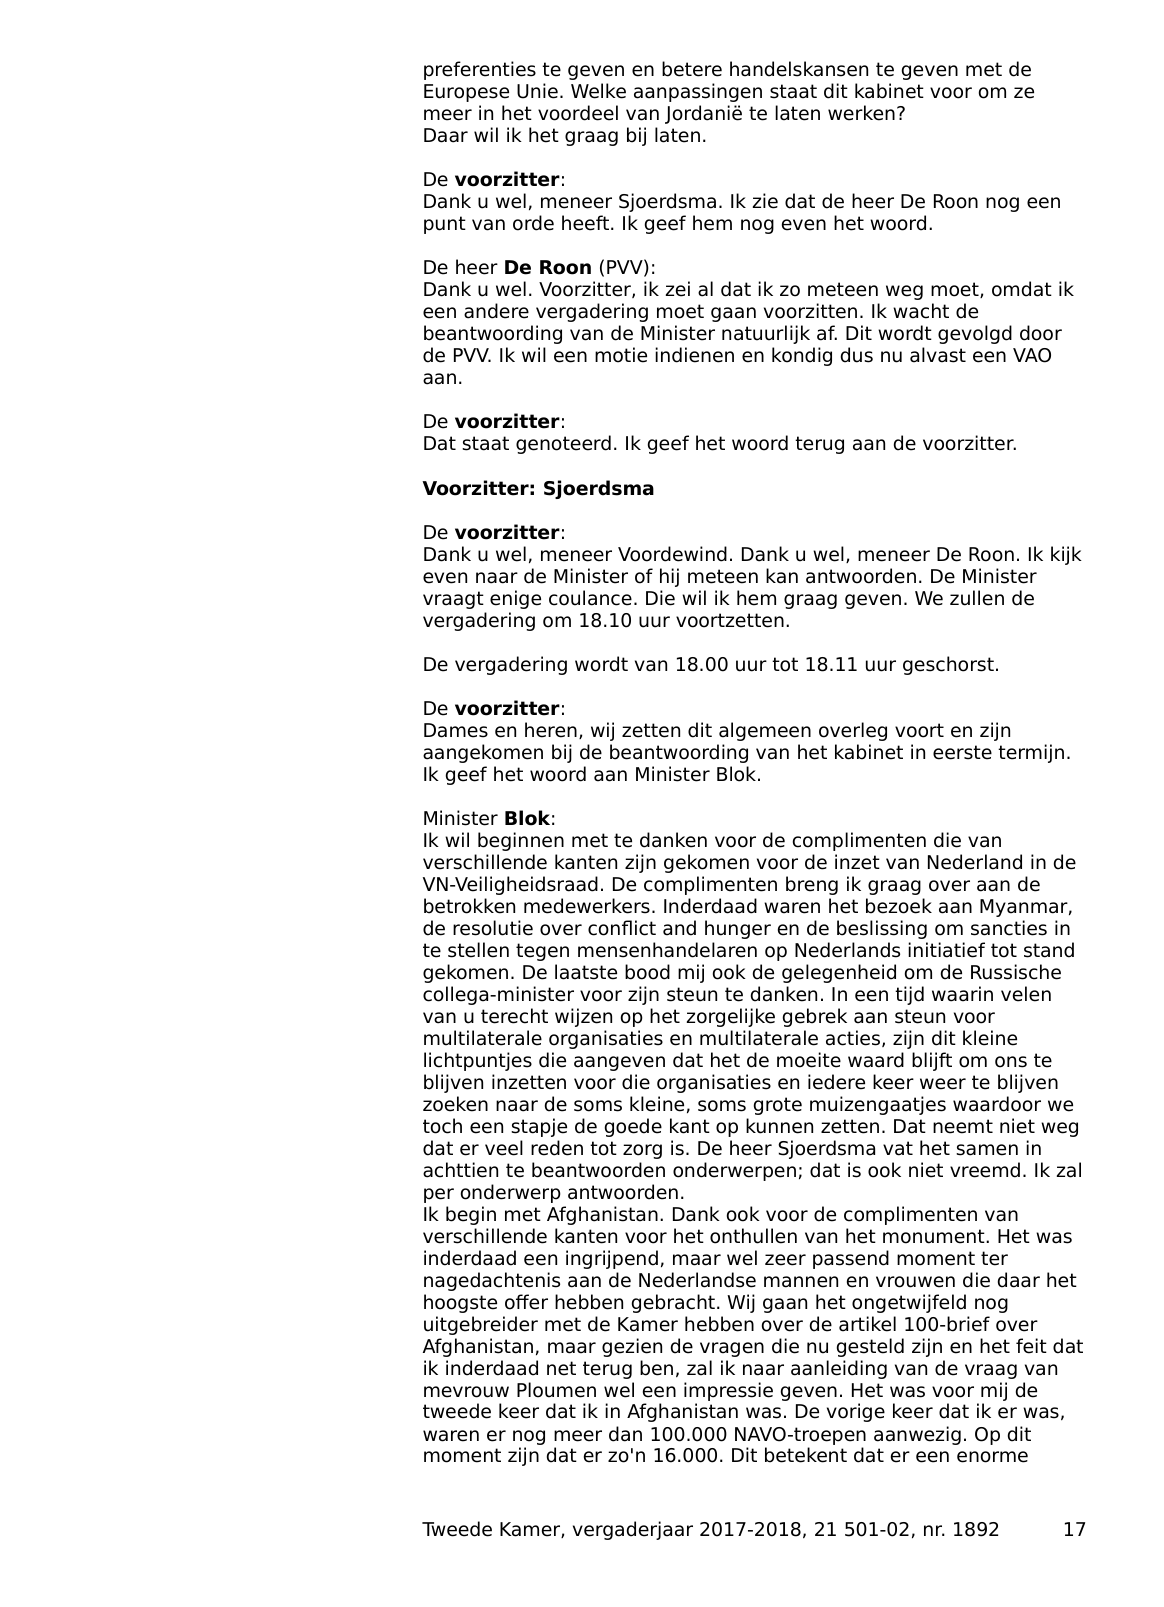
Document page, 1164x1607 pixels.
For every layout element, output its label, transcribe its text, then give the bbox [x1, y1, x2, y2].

subtitle Voorzitter: Sjoerdsma [422, 477, 1087, 499]
text De voorzitter: [422, 169, 1087, 191]
text De voorzitter: [422, 698, 1087, 720]
text preferenties te geven en betere handelskansen te geven met de Europese Unie. Welke aanpassingen staat dit kabinet voor om ze meer in het voordeel van Jordanië te laten werken? [422, 59, 1087, 125]
text Daar wil ik het graag bij laten. [422, 125, 1087, 147]
text De heer De Roon (PVV): [422, 257, 1087, 279]
text Ik begin met Afghanistan. Dank ook voor de complimenten van verschillende kanten voor het onthullen van het monument. Het was inderdaad een ingrijpend, maar wel zeer passend moment ter nagedachtenis aan de Nederlandse mannen en vrouwen die daar het hoogste offer hebben gebracht. Wij gaan het ongetwijfeld nog uitgebreider met de Kamer hebben over de artikel 100-brief over Afghanistan, maar gezien de vragen die nu gesteld zijn en het feit dat ik inderdaad net terug ben, zal ik naar aanleiding van de vraag van mevrouw Ploumen wel een impressie geven. Het was voor mij de tweede keer dat ik in Afghanistan was. De vorige keer dat ik er was, waren er nog meer dan 100.000 NAVO-troepen aanwezig. Op dit moment zijn dat er zo'n 16.000. Dit betekent dat er een enorme [422, 1204, 1087, 1467]
text Dames en heren, wij zetten dit algemeen overleg voort en zijn aangekomen bij de beantwoording van het kabinet in eerste termijn. Ik geef het woord aan Minister Blok. [422, 720, 1087, 786]
text De voorzitter: [422, 411, 1087, 433]
text De vergadering wordt van 18.00 uur tot 18.11 uur geschorst. [422, 654, 1087, 676]
text De voorzitter: [422, 522, 1087, 544]
text Dank u wel. Voorzitter, ik zei al dat ik zo meteen weg moet, omdat ik een andere vergadering moet gaan voorzitten. Ik wacht de beantwoording van de Minister natuurlijk af. Dit wordt gevolgd door de PVV. Ik wil een motie indienen en kondig dus nu alvast een VAO aan. [422, 279, 1087, 389]
text Minister Blok: [422, 808, 1087, 830]
text Dank u wel, meneer Sjoerdsma. Ik zie dat de heer De Roon nog een punt van orde heeft. Ik geef hem nog even het woord. [422, 191, 1087, 235]
text Dank u wel, meneer Voordewind. Dank u wel, meneer De Roon. Ik kijk even naar de Minister of hij meteen kan antwoorden. De Minister vraagt enige coulance. Die wil ik hem graag geven. We zullen de vergadering om 18.10 uur voortzetten. [422, 544, 1087, 632]
text Dat staat genoteerd. Ik geef het woord terug aan de voorzitter. [422, 433, 1087, 455]
text Ik wil beginnen met te danken voor de complimenten die van verschillende kanten zijn gekomen voor de inzet van Nederland in de VN-Veiligheidsraad. De complimenten breng ik graag over aan de betrokken medewerkers. Inderdaad waren het bezoek aan Myanmar, de resolutie over conflict and hunger en de beslissing om sancties in te stellen tegen mensenhandelaren op Nederlands initiatief tot stand gekomen. De laatste bood mij ook de gelegenheid om de Russische collega-minister voor zijn steun te danken. In een tijd waarin velen van u terecht wijzen op het zorgelijke gebrek aan steun voor multilaterale organisaties en multilaterale acties, zijn dit kleine lichtpuntjes die aangeven dat het de moeite waard blijft om ons te blijven inzetten voor die organisaties en iedere keer weer te blijven zoeken naar de soms kleine, soms grote muizengaatjes waardoor we toch een stapje de goede kant op kunnen zetten. Dat neemt niet weg dat er veel reden tot zorg is. De heer Sjoerdsma vat het samen in achttien te beantwoorden onderwerpen; dat is ook niet vreemd. Ik zal per onderwerp antwoorden. [422, 830, 1087, 1204]
